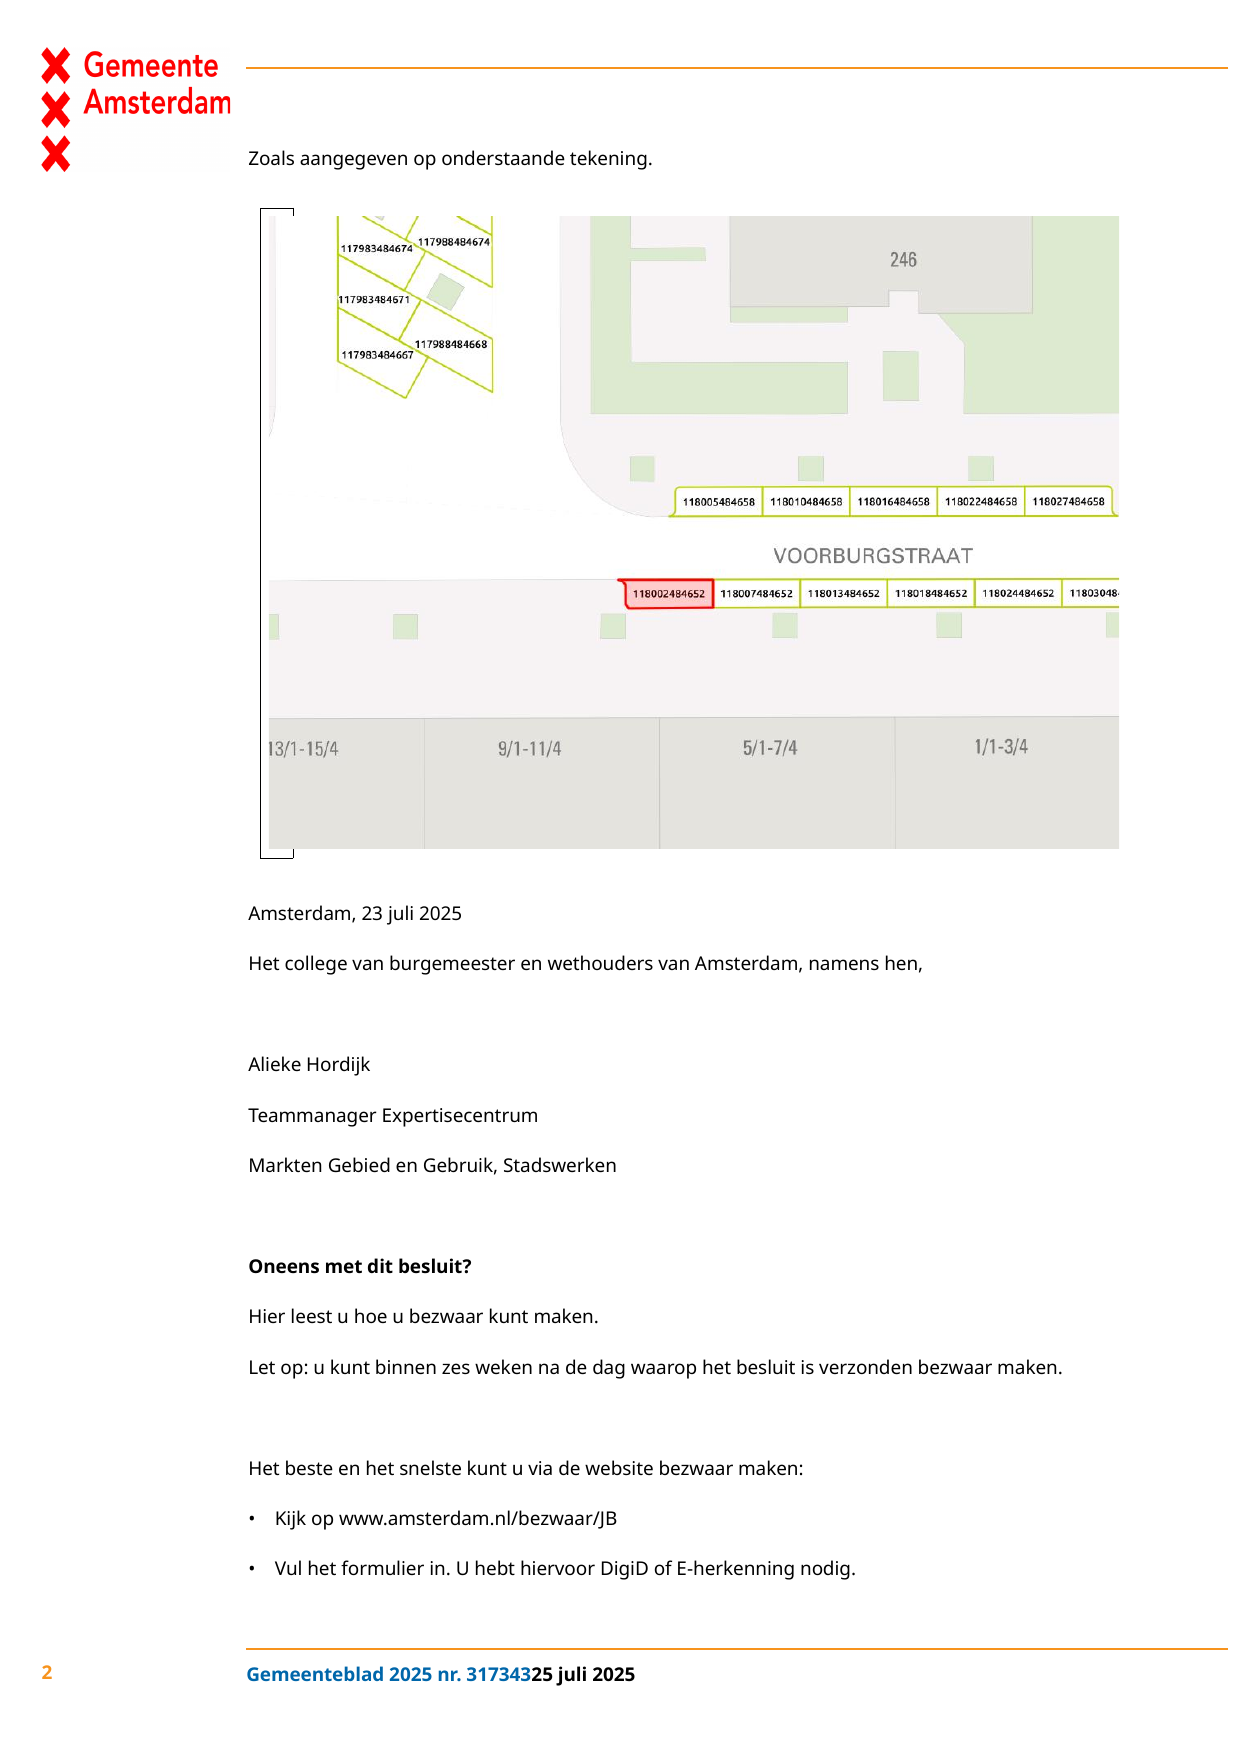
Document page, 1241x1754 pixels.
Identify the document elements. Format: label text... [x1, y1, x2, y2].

text Het college van burgemeester en wethouders van Amsterdam, namens hen, [248, 951, 1152, 976]
picture [41, 47, 231, 172]
text Hier leest u hoe u bezwaar kunt maken. [248, 1303, 1152, 1329]
text • Kijk op www.amsterdam.nl/bezwaar/JB [248, 1505, 1152, 1531]
text Markten Gebied en Gebruik, Stadswerken [248, 1152, 1152, 1178]
text Het beste en het snelste kunt u via de website bezwaar maken: [248, 1455, 1152, 1480]
text Zoals aangegeven op onderstaande tekening. [248, 145, 1152, 171]
text • Vul het formulier in. U hebt hiervoor DigiD of E-herkenning nodig. [248, 1556, 1152, 1581]
picture [268, 216, 1120, 849]
text Amsterdam, 23 juli 2025 [248, 900, 1152, 926]
text Teammanager Expertisecentrum [248, 1102, 1152, 1127]
text Let op: u kunt binnen zes weken na de dag waarop het besluit is verzonden bezwaar maken. [248, 1354, 1152, 1379]
text Alieke Hordijk [248, 1051, 1152, 1077]
text Oneens met dit besluit? [248, 1253, 1152, 1279]
